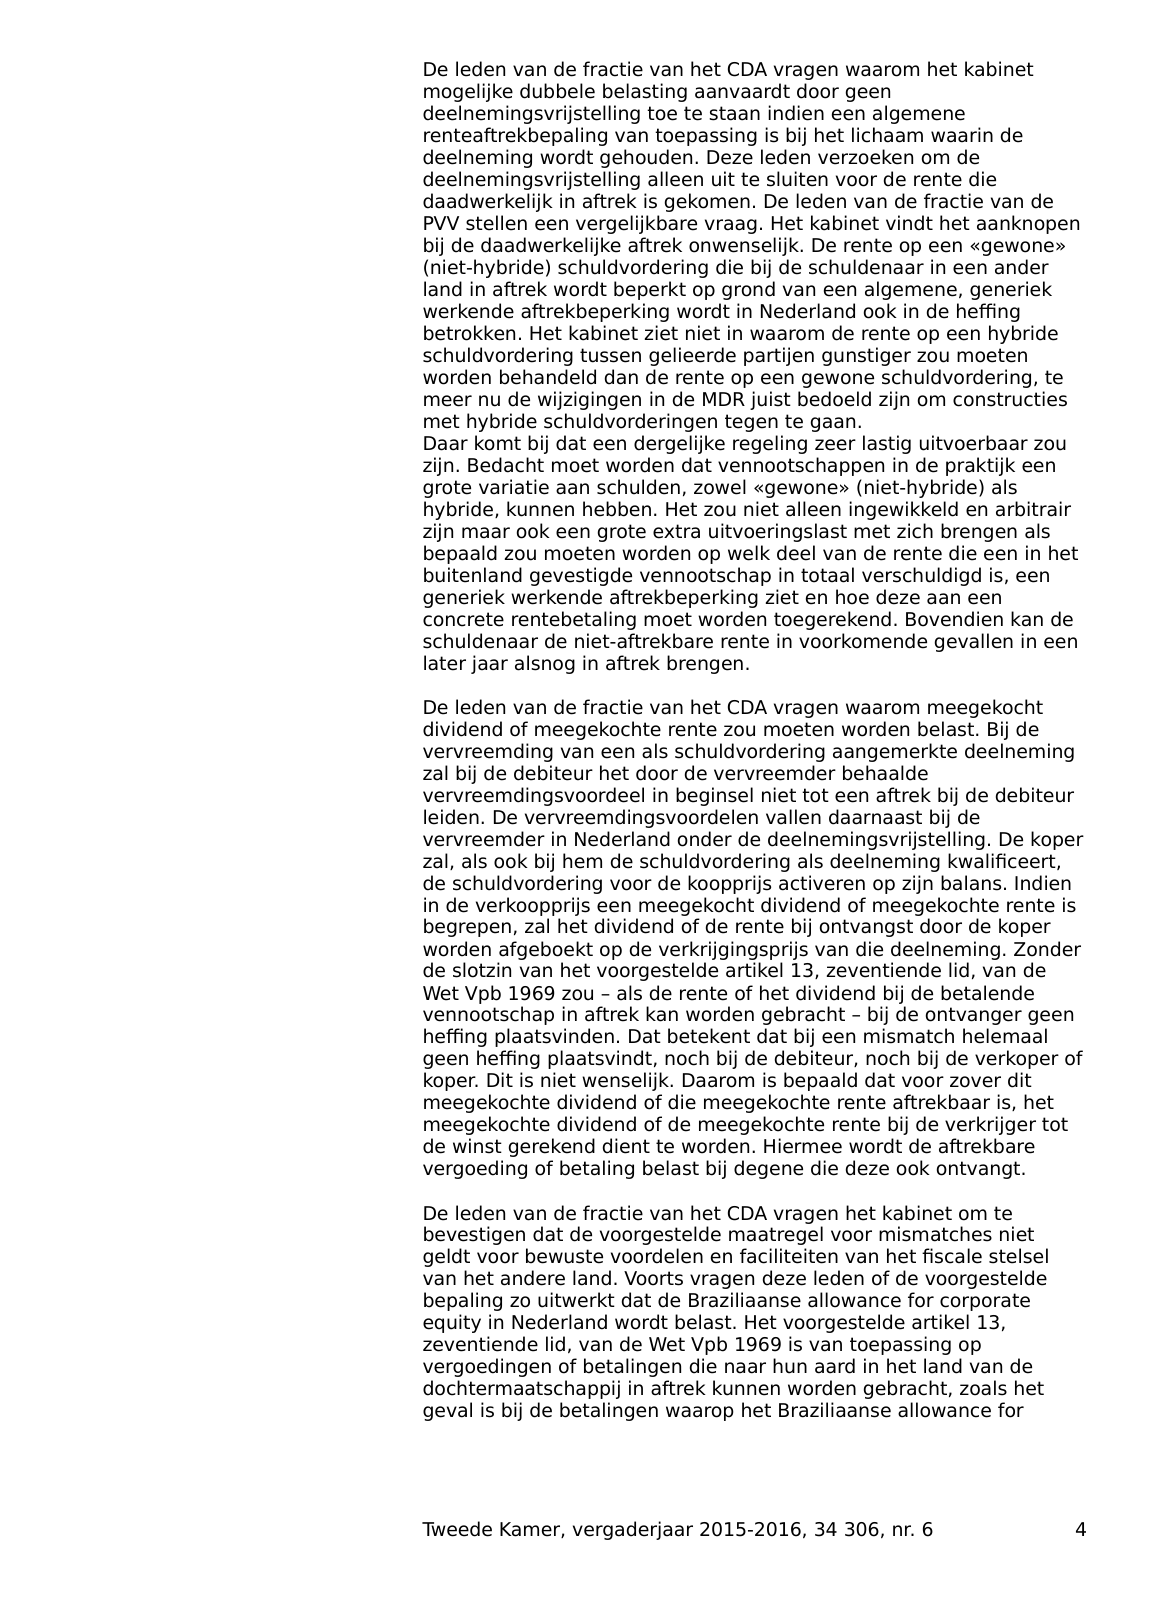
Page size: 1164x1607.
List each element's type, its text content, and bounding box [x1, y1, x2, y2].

text De leden van de fractie van het CDA vragen waarom meegekocht dividend of meegekochte rente zou moeten worden belast. Bij de vervreemding van een als schuldvordering aangemerkte deelneming zal bij de debiteur het door de vervreemder behaalde vervreemdingsvoordeel in beginsel niet tot een aftrek bij de debiteur leiden. De vervreemdingsvoordelen vallen daarnaast bij de vervreemder in Nederland onder de deelnemingsvrijstelling. De koper zal, als ook bij hem de schuldvordering als deelneming kwalificeert, de schuldvordering voor de koopprijs activeren op zijn balans. Indien in de verkoopprijs een meegekocht dividend of meegekochte rente is begrepen, zal het dividend of de rente bij ontvangst door de koper worden afgeboekt op de verkrijgingsprijs van die deelneming. Zonder de slotzin van het voorgestelde artikel 13, zeventiende lid, van de Wet Vpb 1969 zou – als de rente of het dividend bij de betalende vennootschap in aftrek kan worden gebracht – bij de ontvanger geen heffing plaatsvinden. Dat betekent dat bij een mismatch helemaal geen heffing plaatsvindt, noch bij de debiteur, noch bij de verkoper of koper. Dit is niet wenselijk. Daarom is bepaald dat voor zover dit meegekochte dividend of die meegekochte rente aftrekbaar is, het meegekochte dividend of de meegekochte rente bij de verkrijger tot de winst gerekend dient te worden. Hiermee wordt de aftrekbare vergoeding of betaling belast bij degene die deze ook ontvangt. [422, 697, 1087, 1180]
text Daar komt bij dat een dergelijke regeling zeer lastig uitvoerbaar zou zijn. Bedacht moet worden dat vennootschappen in de praktijk een grote variatie aan schulden, zowel «gewone» (niet-hybride) als hybride, kunnen hebben. Het zou niet alleen ingewikkeld en arbitrair zijn maar ook een grote extra uitvoeringslast met zich brengen als bepaald zou moeten worden op welk deel van de rente die een in het buitenland gevestigde vennootschap in totaal verschuldigd is, een generiek werkende aftrekbeperking ziet en hoe deze aan een concrete rentebetaling moet worden toegerekend. Bovendien kan de schuldenaar de niet-aftrekbare rente in voorkomende gevallen in een later jaar alsnog in aftrek brengen. [422, 433, 1087, 674]
text De leden van de fractie van het CDA vragen waarom het kabinet mogelijke dubbele belasting aanvaardt door geen deelnemingsvrijstelling toe te staan indien een algemene renteaftrekbepaling van toepassing is bij het lichaam waarin de deelneming wordt gehouden. Deze leden verzoeken om de deelnemingsvrijstelling alleen uit te sluiten voor de rente die daadwerkelijk in aftrek is gekomen. De leden van de fractie van de PVV stellen een vergelijkbare vraag. Het kabinet vindt het aanknopen bij de daadwerkelijke aftrek onwenselijk. De rente op een «gewone» (niet-hybride) schuldvordering die bij de schuldenaar in een ander land in aftrek wordt beperkt op grond van een algemene, generiek werkende aftrekbeperking wordt in Nederland ook in de heffing betrokken. Het kabinet ziet niet in waarom de rente op een hybride schuldvordering tussen gelieerde partijen gunstiger zou moeten worden behandeld dan de rente op een gewone schuldvordering, te meer nu de wijzigingen in de MDR juist bedoeld zijn om constructies met hybride schuldvorderingen tegen te gaan. [422, 59, 1087, 433]
text De leden van de fractie van het CDA vragen het kabinet om te bevestigen dat de voorgestelde maatregel voor mismatches niet geldt voor bewuste voordelen en faciliteiten van het fiscale stelsel van het andere land. Voorts vragen deze leden of de voorgestelde bepaling zo uitwerkt dat de Braziliaanse allowance for corporate equity in Nederland wordt belast. Het voorgestelde artikel 13, zeventiende lid, van de Wet Vpb 1969 is van toepassing op vergoedingen of betalingen die naar hun aard in het land van de dochtermaatschappij in aftrek kunnen worden gebracht, zoals het geval is bij de betalingen waarop het Braziliaanse allowance for [422, 1202, 1087, 1422]
